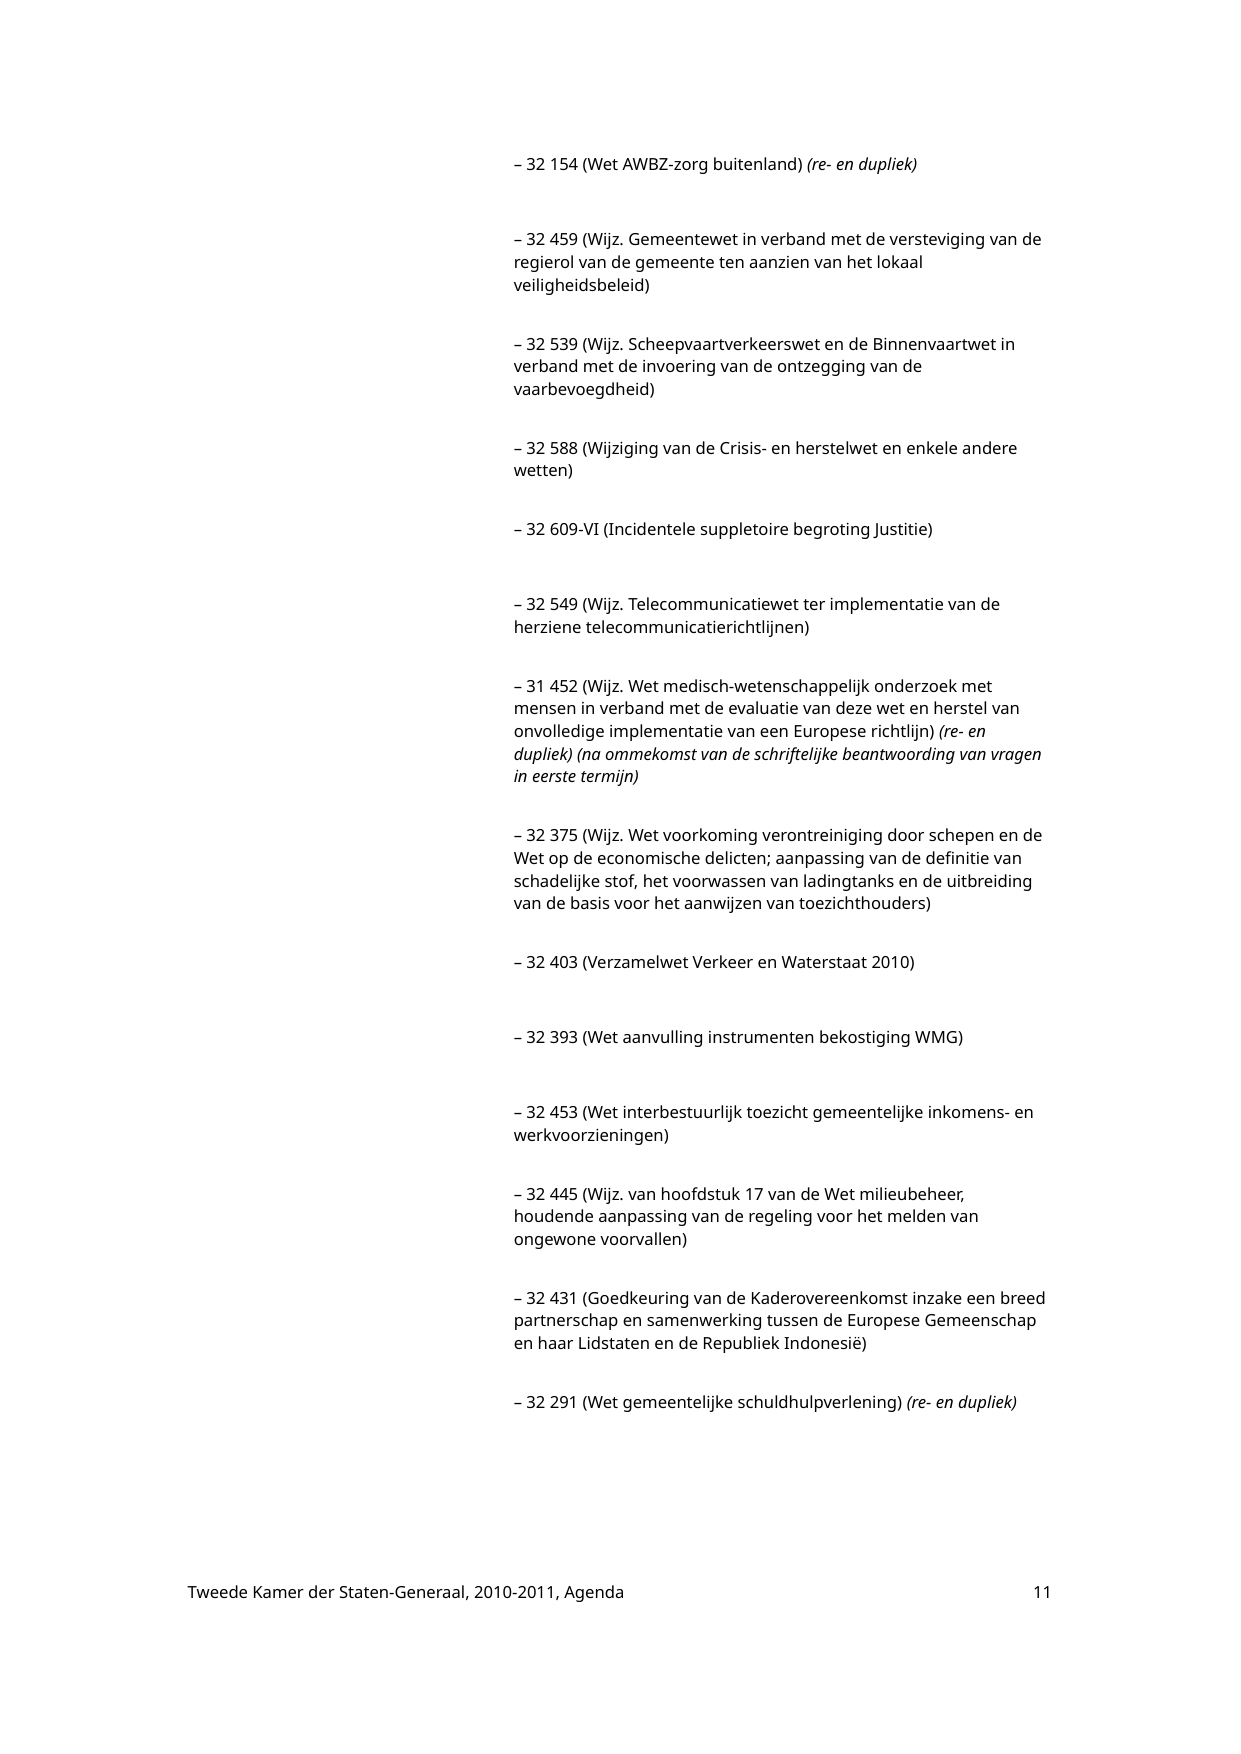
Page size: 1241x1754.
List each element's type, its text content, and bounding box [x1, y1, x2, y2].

table_cell [188, 1283, 490, 1387]
table_cell – 32 459 (Wijz. Gemeentewet in verband met de versteviging van de regierol van de gemeente ten aanzien van het lokaal veiligheidsbeleid) [510, 225, 1053, 329]
table_cell [188, 821, 490, 948]
table_cell [188, 1179, 490, 1283]
table_cell – 32 539 (Wijz. Scheepvaartverkeerswet en de Binnenvaartwet in verband met de invoering van de ontzegging van de vaarbevoegdheid) [510, 329, 1053, 433]
table_cell [188, 1023, 490, 1098]
table_cell [490, 948, 510, 1023]
table_cell – 32 445 (Wijz. van hoofdstuk 17 van de Wet milieubeheer, houdende aanpassing van de regeling voor het melden van ongewone voorvallen) [510, 1179, 1053, 1283]
table_cell [490, 671, 510, 821]
table_cell [490, 1098, 510, 1179]
table_cell – 32 431 (Goedkeuring van de Kaderovereenkomst inzake een breed partnerschap en samenwerking tussen de Europese Gemeenschap en haar Lidstaten en de Republiek Indonesië) [510, 1283, 1053, 1387]
table_cell [188, 433, 490, 515]
table_cell [188, 329, 490, 433]
table_cell [188, 1388, 490, 1462]
table_cell – 32 609-VI (Incidentele suppletoire begroting Justitie) [510, 515, 1053, 590]
table_cell – 32 588 (Wijziging van de Crisis- en herstelwet en enkele andere wetten) [510, 433, 1053, 515]
table_cell – 32 453 (Wet interbestuurlijk toezicht gemeentelijke inkomens- en werkvoorzieningen) [510, 1098, 1053, 1179]
table_cell [490, 590, 510, 671]
table_cell [188, 150, 490, 225]
table_cell [188, 671, 490, 821]
table_cell [490, 1179, 510, 1283]
table_cell – 32 291 (Wet gemeentelijke schuldhulpverlening) (re- en dupliek) [510, 1388, 1053, 1462]
table_cell [490, 433, 510, 515]
table_cell – 32 403 (Verzamelwet Verkeer en Waterstaat 2010) [510, 948, 1053, 1023]
table_cell [490, 1283, 510, 1387]
table_cell – 31 452 (Wijz. Wet medisch-wetenschappelijk onderzoek met mensen in verband met de evaluatie van deze wet en herstel van onvolledige implementatie van een Europese richtlijn) (re- en dupliek) (na ommekomst van de schriftelijke beantwoording van vragen in eerste termijn) [510, 671, 1053, 821]
table_cell [490, 225, 510, 329]
table_cell – 32 154 (Wet AWBZ-zorg buitenland) (re- en dupliek) [510, 150, 1053, 225]
table_cell [188, 590, 490, 671]
table_cell [188, 1098, 490, 1179]
table_cell – 32 375 (Wijz. Wet voorkoming verontreiniging door schepen en de Wet op de economische delicten; aanpassing van de definitie van schadelijke stof, het voorwassen van ladingtanks en de uitbreiding van de basis voor het aanwijzen van toezichthouders) [510, 821, 1053, 948]
table_cell [490, 821, 510, 948]
table_cell [490, 150, 510, 225]
table_cell – 32 393 (Wet aanvulling instrumenten bekostiging WMG) [510, 1023, 1053, 1098]
table_cell [490, 515, 510, 590]
table_cell – 32 549 (Wijz. Telecommunicatiewet ter implementatie van de herziene telecommunicatierichtlijnen) [510, 590, 1053, 671]
table_cell [490, 1388, 510, 1462]
table_cell [188, 225, 490, 329]
table_cell [188, 948, 490, 1023]
table_cell [188, 515, 490, 590]
table_cell [490, 329, 510, 433]
table_cell [490, 1023, 510, 1098]
